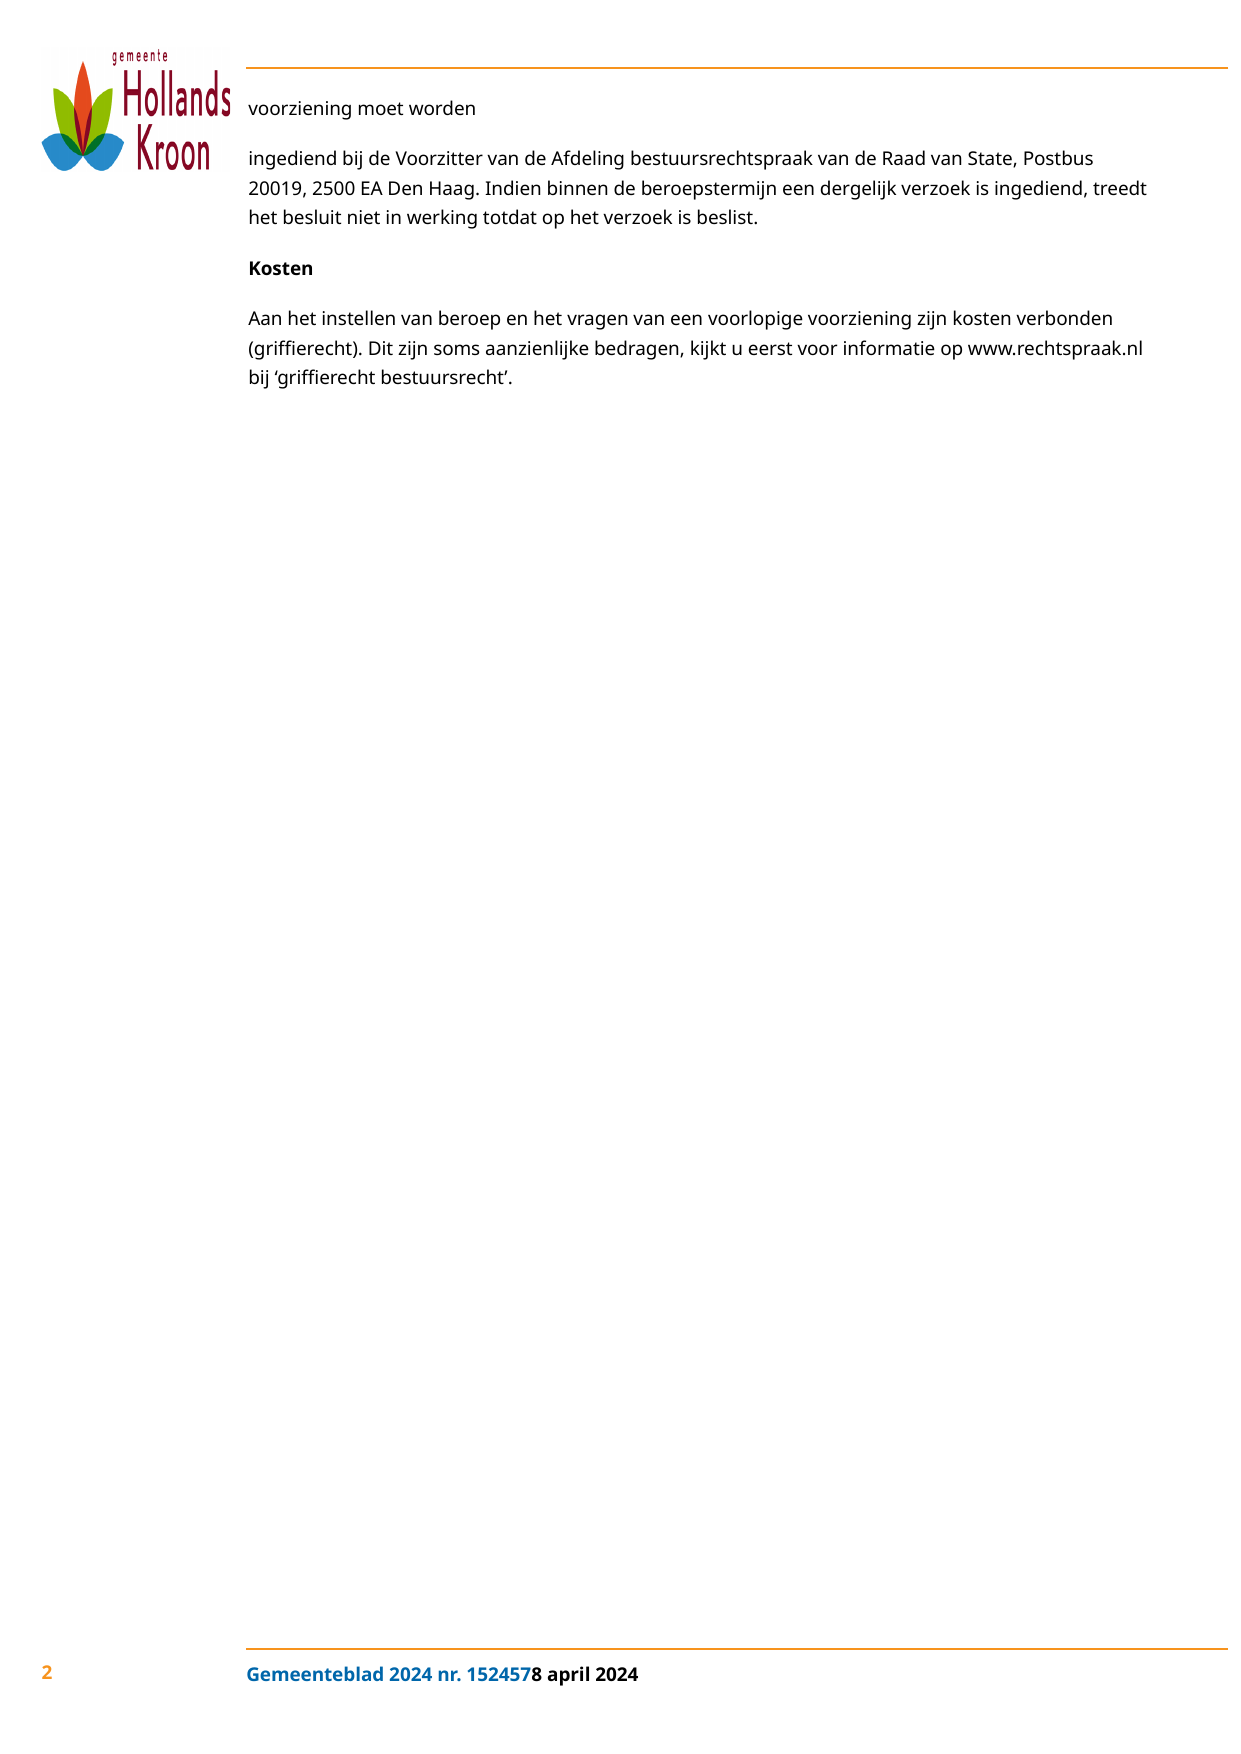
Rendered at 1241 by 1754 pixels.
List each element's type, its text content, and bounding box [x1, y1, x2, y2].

picture [41, 47, 231, 172]
text voorziening moet worden [248, 95, 1152, 121]
text Aan het instellen van beroep en het vragen van een voorlopige voorziening zijn kosten verbonden (griffierecht). Dit zijn soms aanzienlijke bedragen, kijkt u eerst voor informatie op www.rechtspraak.nl bij ‘griffierecht bestuursrecht’. [248, 305, 1152, 390]
text Kosten [248, 255, 1152, 281]
text ingediend bij de Voorzitter van de Afdeling bestuursrechtspraak van de Raad van State, Postbus 20019, 2500 EA Den Haag. Indien binnen de beroepstermijn een dergelijk verzoek is ingediend, treedt het besluit niet in werking totdat op het verzoek is beslist. [248, 145, 1152, 230]
